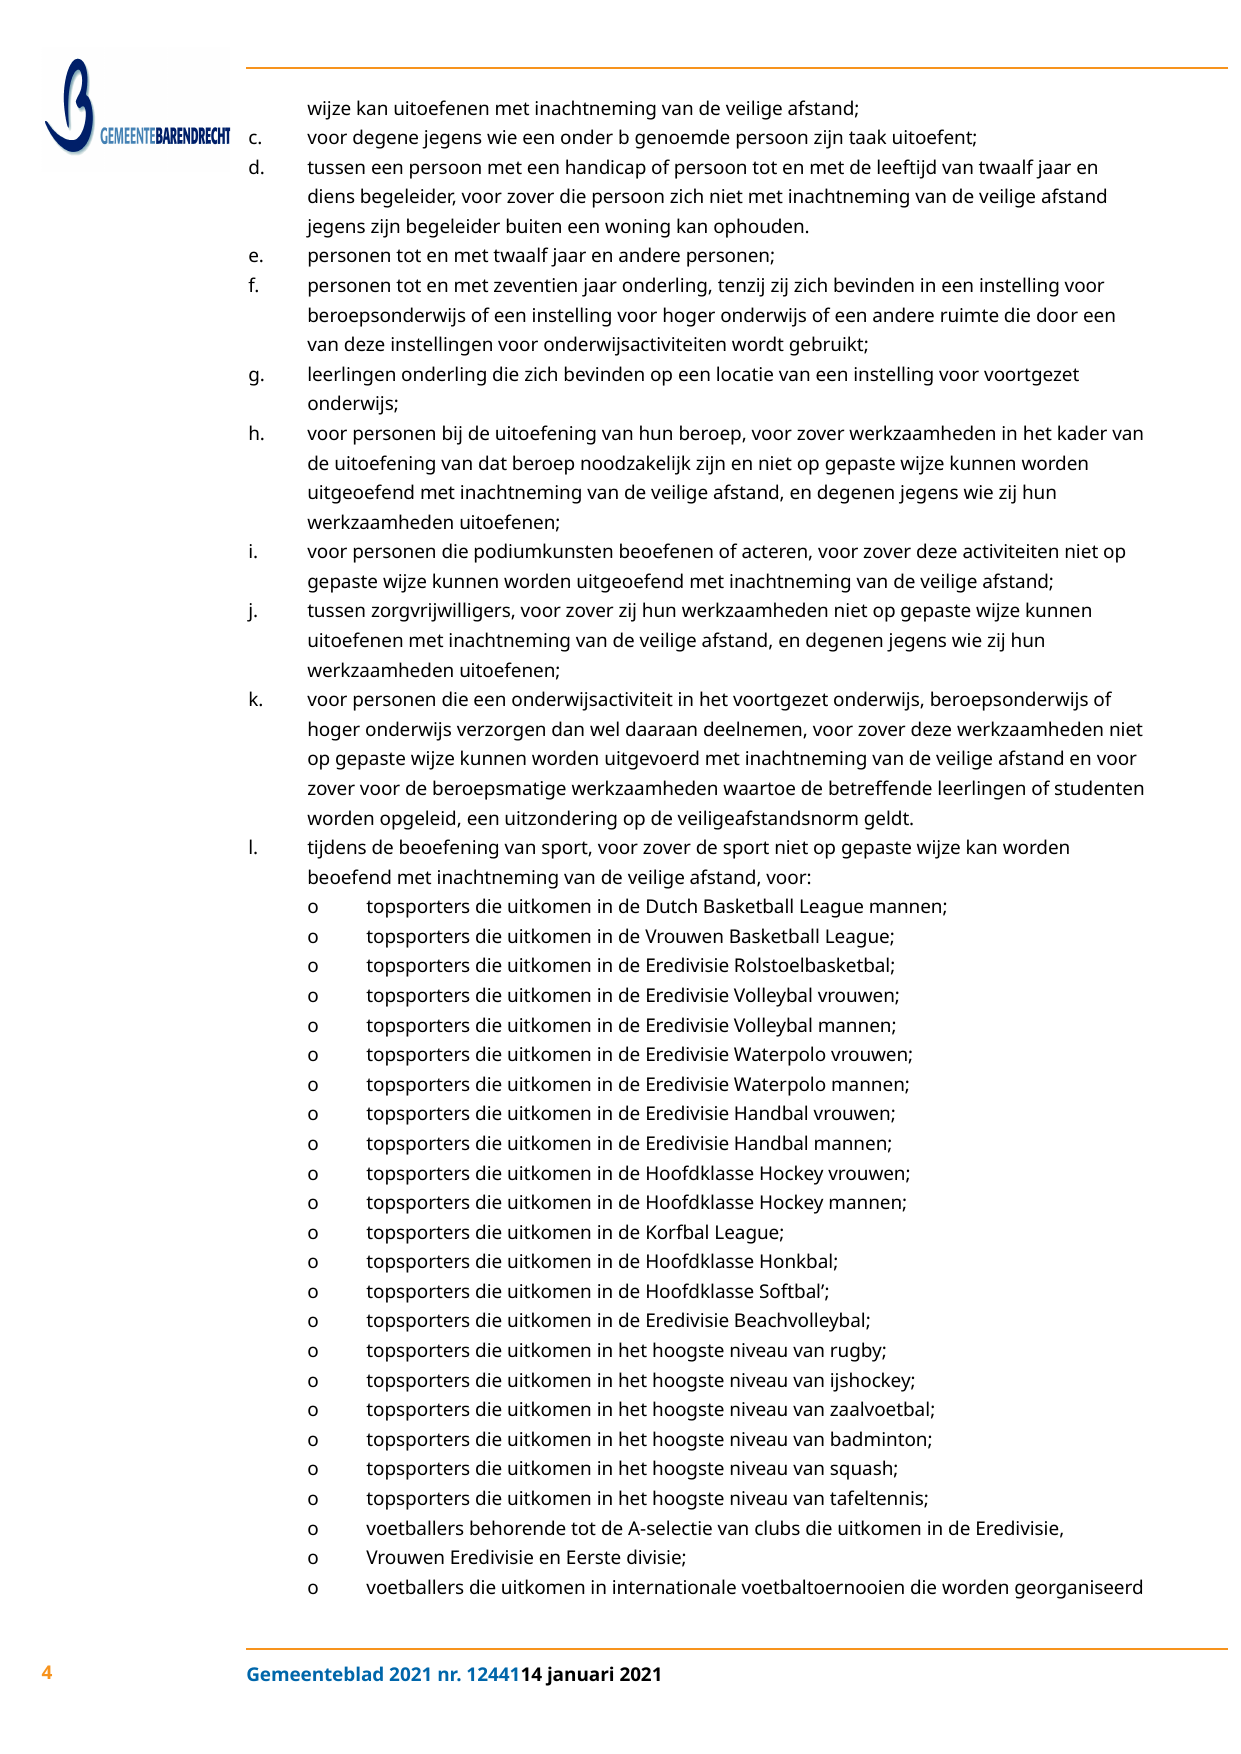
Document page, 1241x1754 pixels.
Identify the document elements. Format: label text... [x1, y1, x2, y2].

list topsporters die uitkomen in het hoogste niveau van tafeltennis; [307, 1485, 1152, 1511]
list topsporters die uitkomen in de Hoofdklasse Softbal’; [307, 1278, 1152, 1304]
list topsporters die uitkomen in de Eredivisie Handbal mannen; [307, 1130, 1152, 1156]
list personen tot en met twaalf jaar en andere personen; [248, 243, 1152, 268]
list topsporters die uitkomen in het hoogste niveau van squash; [307, 1456, 1152, 1481]
list topsporters die uitkomen in de Hoofdklasse Hockey vrouwen; [307, 1160, 1152, 1186]
list voor degene jegens wie een onder b genoemde persoon zijn taak uitoefent; [248, 124, 1152, 150]
list voor personen die podiumkunsten beoefenen of acteren, voor zover deze activiteiten niet op gepaste wijze kunnen worden uitgeoefend met inachtneming van de veilige afstand; [248, 538, 1152, 594]
list voor personen bij de uitoefening van hun beroep, voor zover werkzaamheden in het kader van de uitoefening van dat beroep noodzakelijk zijn en niet op gepaste wijze kunnen worden uitgeoefend met inachtneming van de veilige afstand, en degenen jegens wie zij hun werkzaamheden uitoefenen; [248, 420, 1152, 535]
list tijdens de beoefening van sport, voor zover de sport niet op gepaste wijze kan worden beoefend met inachtneming van de veilige afstand, voor: [248, 834, 1152, 890]
list topsporters die uitkomen in de Eredivisie Waterpolo vrouwen; [307, 1041, 1152, 1067]
list wijze kan uitoefenen met inachtneming van de veilige afstand; [248, 95, 1152, 121]
list topsporters die uitkomen in de Vrouwen Basketball League; [307, 923, 1152, 949]
list topsporters die uitkomen in de Korfbal League; [307, 1219, 1152, 1245]
list topsporters die uitkomen in de Eredivisie Waterpolo mannen; [307, 1071, 1152, 1097]
list topsporters die uitkomen in de Eredivisie Rolstoelbasketbal; [307, 953, 1152, 978]
list topsporters die uitkomen in de Dutch Basketball League mannen; [307, 893, 1152, 919]
list topsporters die uitkomen in de Eredivisie Handbal vrouwen; [307, 1101, 1152, 1126]
list tussen een persoon met een handicap of persoon tot en met de leeftijd van twaalf jaar en diens begeleider, voor zover die persoon zich niet met inachtneming van de veilige afstand jegens zijn begeleider buiten een woning kan ophouden. [248, 154, 1152, 239]
list topsporters die uitkomen in de Hoofdklasse Hockey mannen; [307, 1189, 1152, 1215]
list topsporters die uitkomen in het hoogste niveau van ijshockey; [307, 1367, 1152, 1393]
list Vrouwen Eredivisie en Eerste divisie; [307, 1544, 1152, 1570]
list tussen zorgvrijwilligers, voor zover zij hun werkzaamheden niet op gepaste wijze kunnen uitoefenen met inachtneming van de veilige afstand, en degenen jegens wie zij hun werkzaamheden uitoefenen; [248, 598, 1152, 683]
list voetballers behorende tot de A-selectie van clubs die uitkomen in de Eredivisie, [307, 1515, 1152, 1541]
list topsporters die uitkomen in de Eredivisie Volleybal mannen; [307, 1012, 1152, 1038]
picture [41, 47, 231, 172]
list topsporters die uitkomen in het hoogste niveau van rugby; [307, 1337, 1152, 1363]
list voor personen die een onderwijsactiviteit in het voortgezet onderwijs, beroepsonderwijs of hoger onderwijs verzorgen dan wel daaraan deelnemen, voor zover deze werkzaamheden niet op gepaste wijze kunnen worden uitgevoerd met inachtneming van de veilige afstand en voor zover voor de beroepsmatige werkzaamheden waartoe de betreffende leerlingen of studenten worden opgeleid, een uitzondering op de veiligeafstandsnorm geldt. [248, 686, 1152, 831]
list topsporters die uitkomen in de Hoofdklasse Honkbal; [307, 1248, 1152, 1274]
list topsporters die uitkomen in de Eredivisie Volleybal vrouwen; [307, 982, 1152, 1008]
list topsporters die uitkomen in de Eredivisie Beachvolleybal; [307, 1308, 1152, 1333]
list topsporters die uitkomen in het hoogste niveau van badminton; [307, 1426, 1152, 1452]
list personen tot en met zeventien jaar onderling, tenzij zij zich bevinden in een instelling voor beroepsonderwijs of een instelling voor hoger onderwijs of een andere ruimte die door een van deze instellingen voor onderwijsactiviteiten wordt gebruikt; [248, 272, 1152, 357]
list leerlingen onderling die zich bevinden op een locatie van een instelling voor voortgezet onderwijs; [248, 361, 1152, 416]
list voetballers die uitkomen in internationale voetbaltoernooien die worden georganiseerd [307, 1574, 1152, 1600]
list topsporters die uitkomen in het hoogste niveau van zaalvoetbal; [307, 1396, 1152, 1422]
